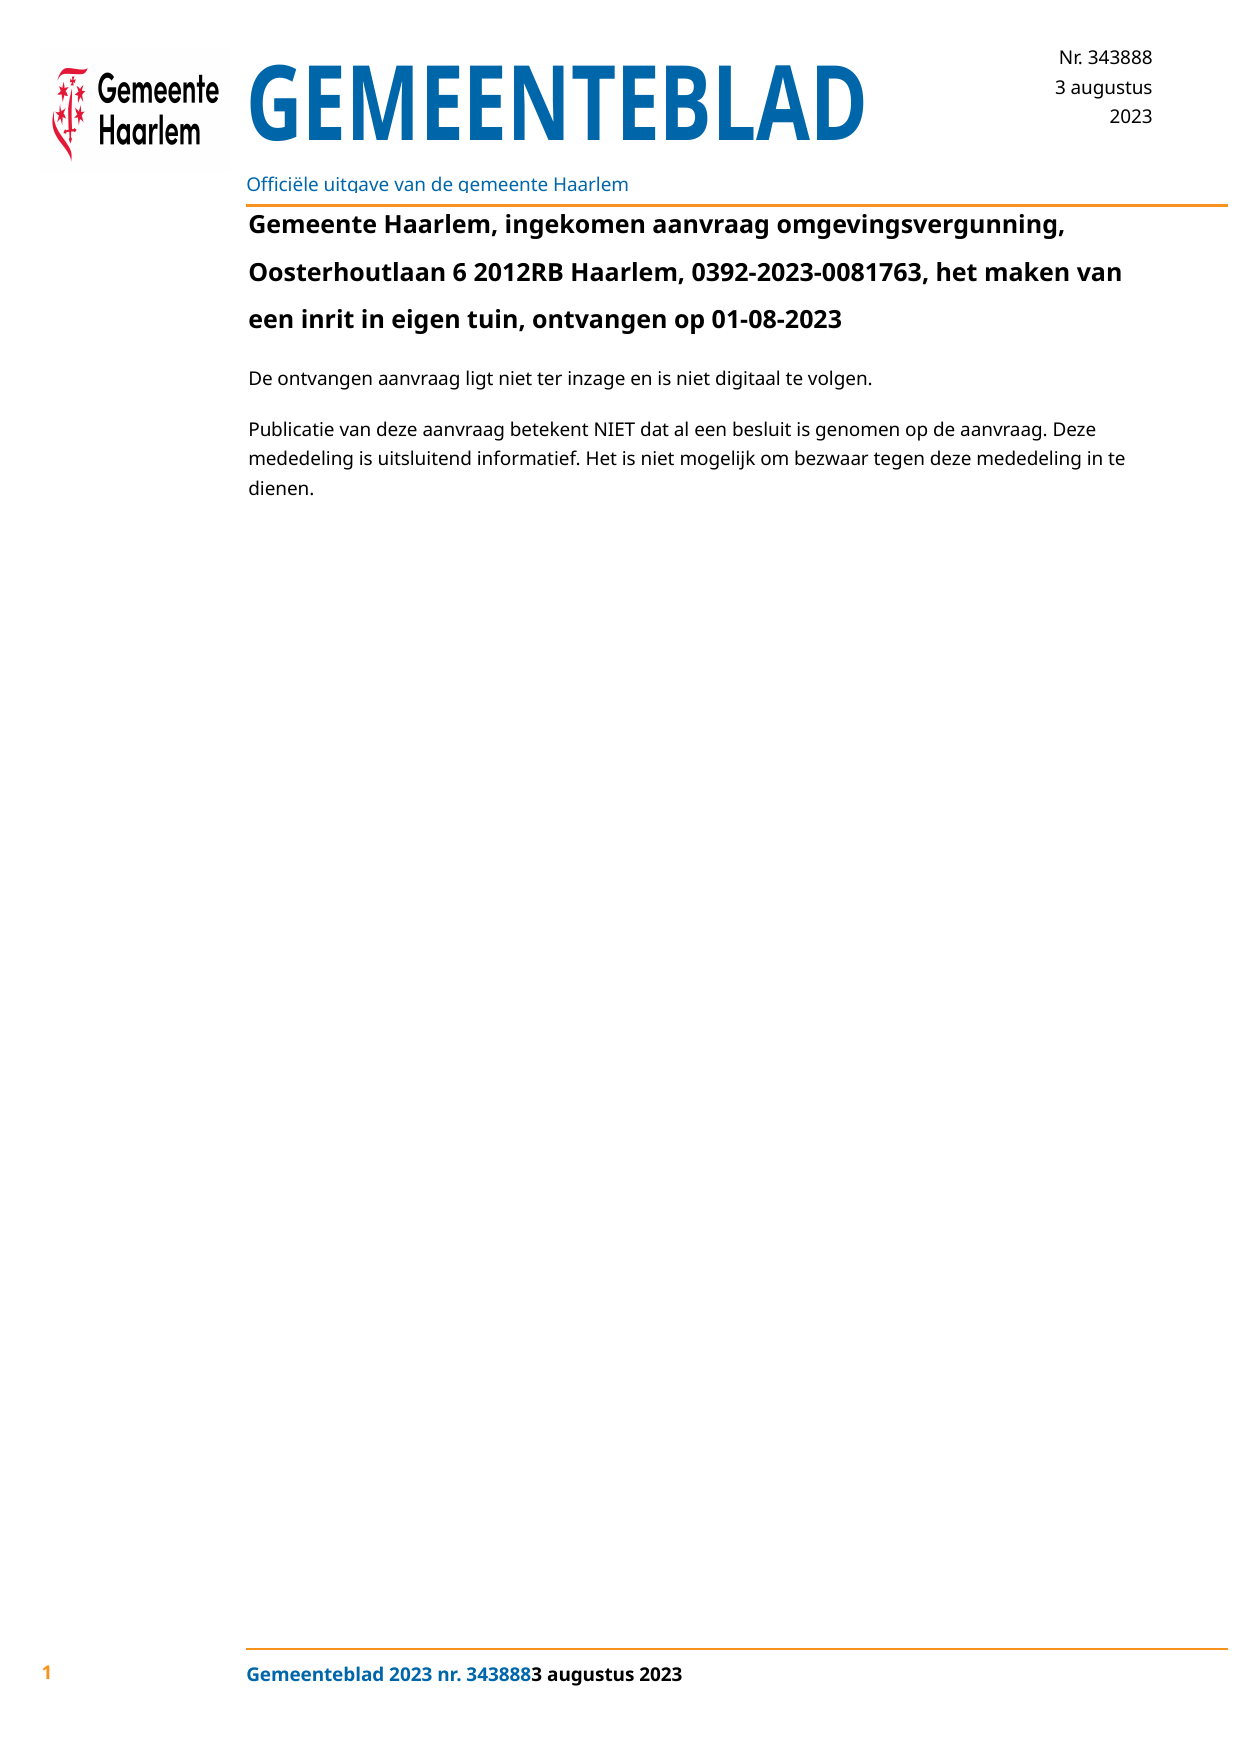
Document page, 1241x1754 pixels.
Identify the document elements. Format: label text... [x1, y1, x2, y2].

picture [41, 47, 231, 172]
text De ontvangen aanvraag ligt niet ter inzage en is niet digitaal te volgen. [248, 366, 1152, 391]
text Publicatie van deze aanvraag betekent NIET dat al een besluit is genomen op de aanvraag. Deze mededeling is uitsluitend informatief. Het is niet mogelijk om bezwaar tegen deze mededeling in te dienen. [248, 416, 1152, 501]
text Gemeente Haarlem, ingekomen aanvraag omgevingsvergunning, Oosterhoutlaan 6 2012RB Haarlem, 0392-2023-0081763, het maken van een inrit in eigen tuin, ontvangen op 01-08-2023 [248, 207, 1152, 336]
